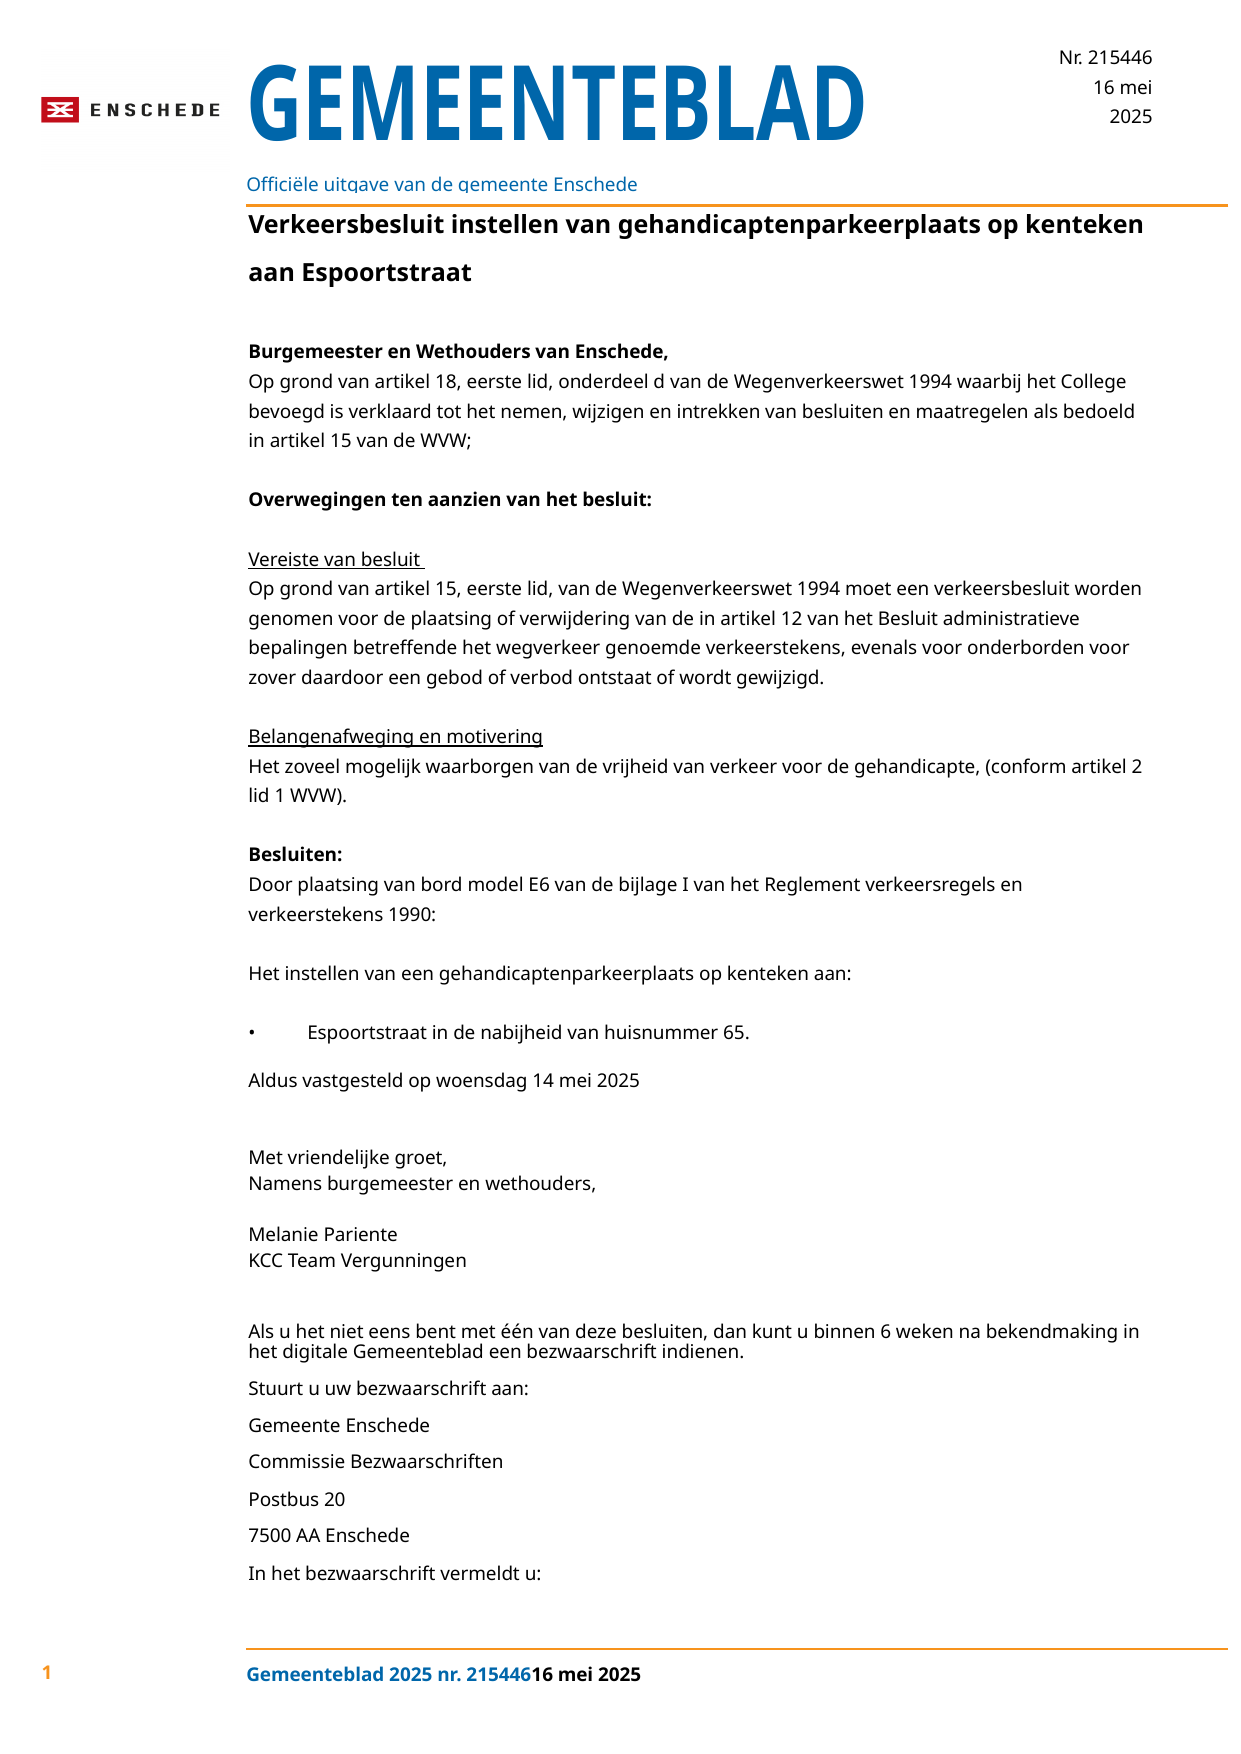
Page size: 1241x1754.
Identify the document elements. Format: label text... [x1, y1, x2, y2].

text Vereiste van besluit [248, 546, 1152, 571]
text Stuurt u uw bezwaarschrift aan: [248, 1379, 1152, 1399]
text Gemeente Enschede [248, 1417, 1152, 1436]
text 7500 AA Enschede [248, 1527, 1152, 1547]
text KCC Team Vergunningen [248, 1247, 1152, 1273]
picture [41, 47, 231, 172]
text Met vriendelijke groet, [248, 1144, 1152, 1170]
text Besluiten: [248, 842, 1152, 867]
text Namens burgemeester en wethouders, [248, 1170, 1152, 1196]
text Verkeersbesluit instellen van gehandicaptenparkeerplaats op kenteken aan Espoortstraat [248, 207, 1152, 288]
text Aldus vastgesteld op woensdag 14 mei 2025 [248, 1067, 1152, 1093]
text Belangenafweging en motivering [248, 723, 1152, 749]
text Als u het niet eens bent met één van deze besluiten, dan kunt u binnen 6 weken na bekendmaking in het digitale Gemeenteblad een bezwaarschrift indienen. [248, 1323, 1152, 1362]
text In het bezwaarschrift vermeldt u: [248, 1564, 1152, 1584]
text Door plaatsing van bord model E6 van de bijlage I van het Reglement verkeersregels en verkeerstekens 1990: [248, 871, 1152, 926]
text Op grond van artikel 18, eerste lid, onderdeel d van de Wegenverkeerswet 1994 waarbij het College bevoegd is verklaard tot het nemen, wijzigen en intrekken van besluiten en maatregelen als bedoeld in artikel 15 van de WVW; [248, 368, 1152, 453]
text Melanie Pariente [248, 1221, 1152, 1247]
text Het instellen van een gehandicaptenparkeerplaats op kenteken aan: [248, 960, 1152, 986]
list Espoortstraat in de nabijheid van huisnummer 65. [248, 1019, 1152, 1045]
text Commissie Bezwaarschriften [248, 1453, 1152, 1473]
text Overwegingen ten aanzien van het besluit: [248, 487, 1152, 512]
text Het zoveel mogelijk waarborgen van de vrijheid van verkeer voor de gehandicapte, (conform artikel 2 lid 1 WVW). [248, 753, 1152, 808]
text Burgemeester en Wethouders van Enschede, [248, 339, 1152, 364]
text Op grond van artikel 15, eerste lid, van de Wegenverkeerswet 1994 moet een verkeersbesluit worden genomen voor de plaatsing of verwijdering van de in artikel 12 van het Besluit administratieve bepalingen betreffende het wegverkeer genoemde verkeerstekens, evenals voor onderborden voor zover daardoor een gebod of verbod ontstaat of wordt gewijzigd. [248, 575, 1152, 690]
text Postbus 20 [248, 1491, 1152, 1510]
